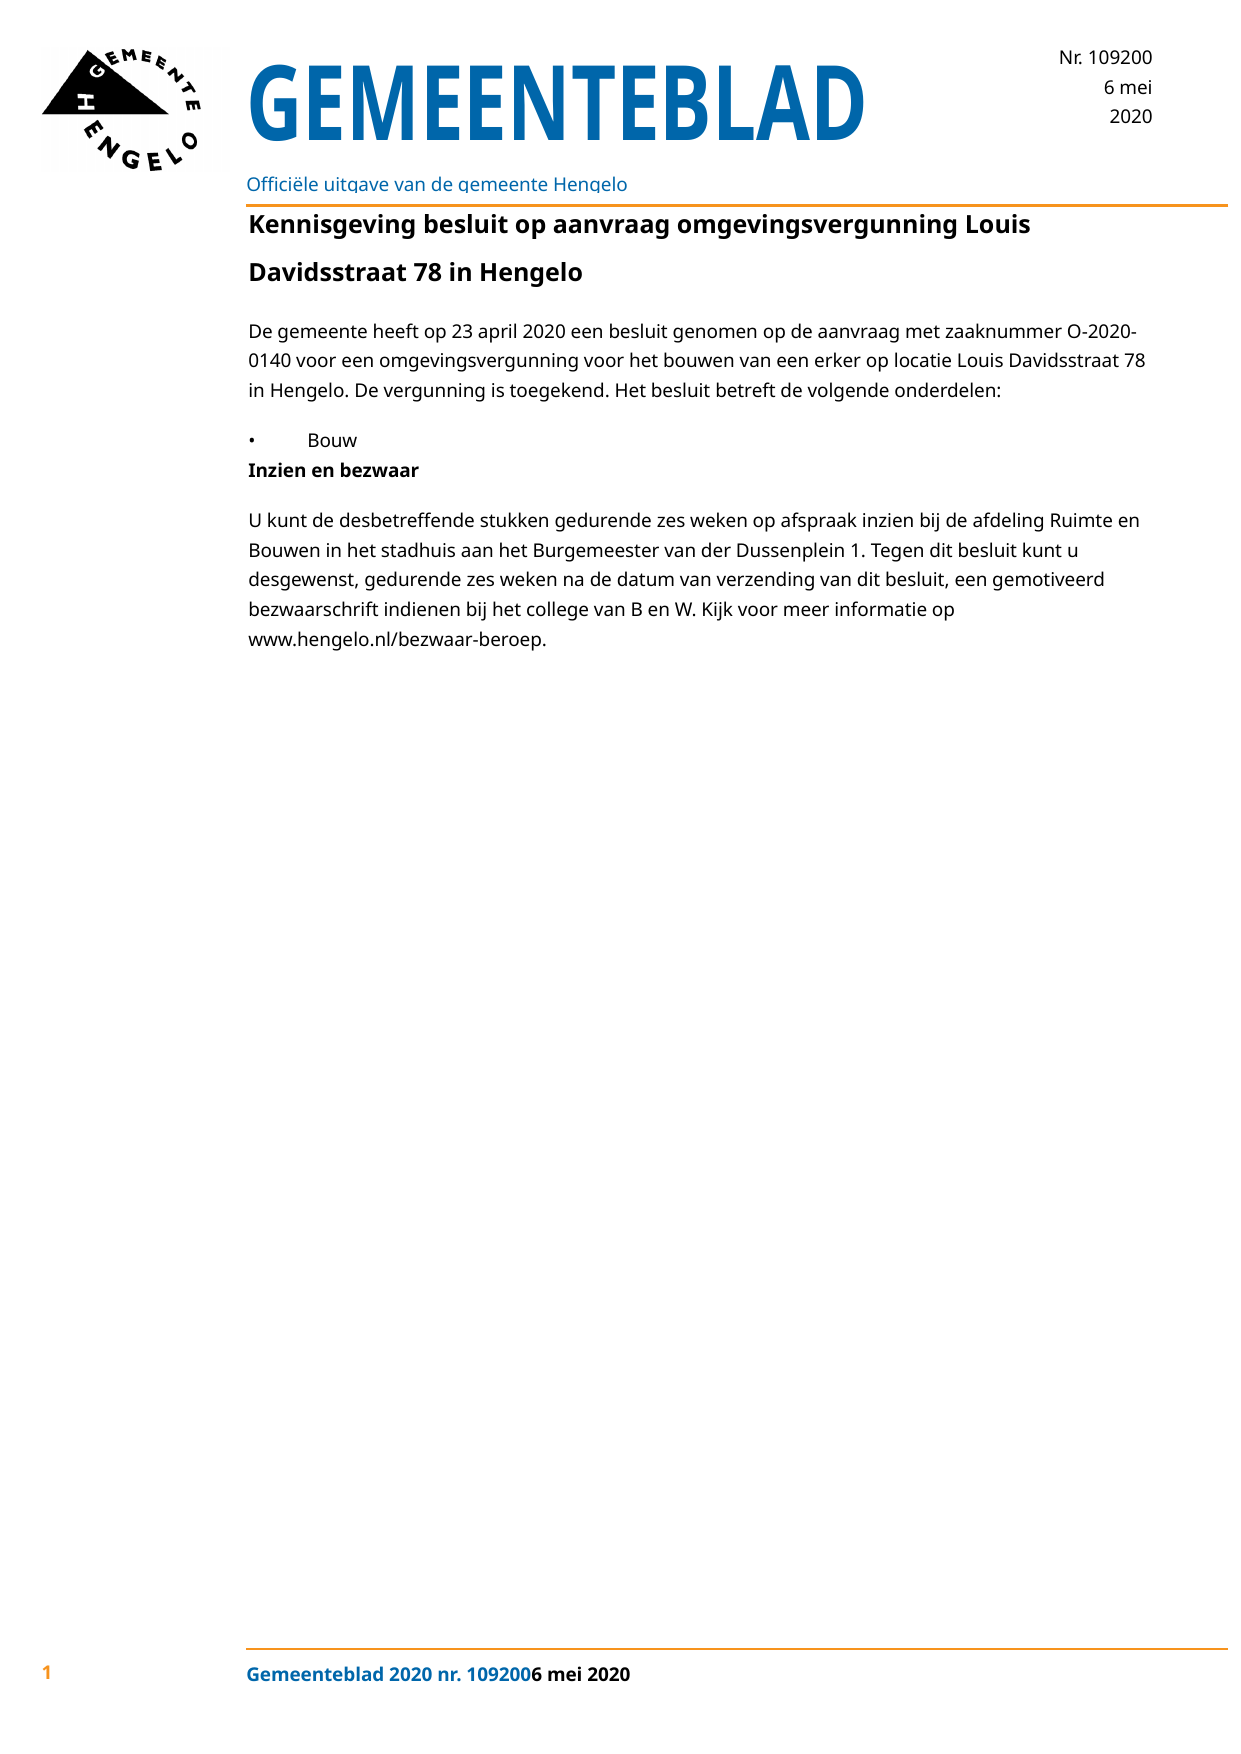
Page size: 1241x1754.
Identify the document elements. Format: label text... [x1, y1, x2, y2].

text Inzien en bezwaar [248, 457, 1152, 483]
picture [41, 47, 231, 172]
list Bouw [248, 427, 1152, 453]
text U kunt de desbetreffende stukken gedurende zes weken op afspraak inzien bij de afdeling Ruimte en Bouwen in het stadhuis aan het Burgemeester van der Dussenplein 1. Tegen dit besluit kunt u desgewenst, gedurende zes weken na de datum van verzending van dit besluit, een gemotiveerd bezwaarschrift indienen bij het college van B en W. Kijk voor meer informatie op www.hengelo.nl/bezwaar-beroep. [248, 507, 1152, 652]
text Kennisgeving besluit op aanvraag omgevingsvergunning Louis Davidsstraat 78 in Hengelo [248, 207, 1152, 288]
text De gemeente heeft op 23 april 2020 een besluit genomen op de aanvraag met zaaknummer O-2020-0140 voor een omgevingsvergunning voor het bouwen van een erker op locatie Louis Davidsstraat 78 in Hengelo. De vergunning is toegekend. Het besluit betreft de volgende onderdelen: [248, 318, 1152, 403]
